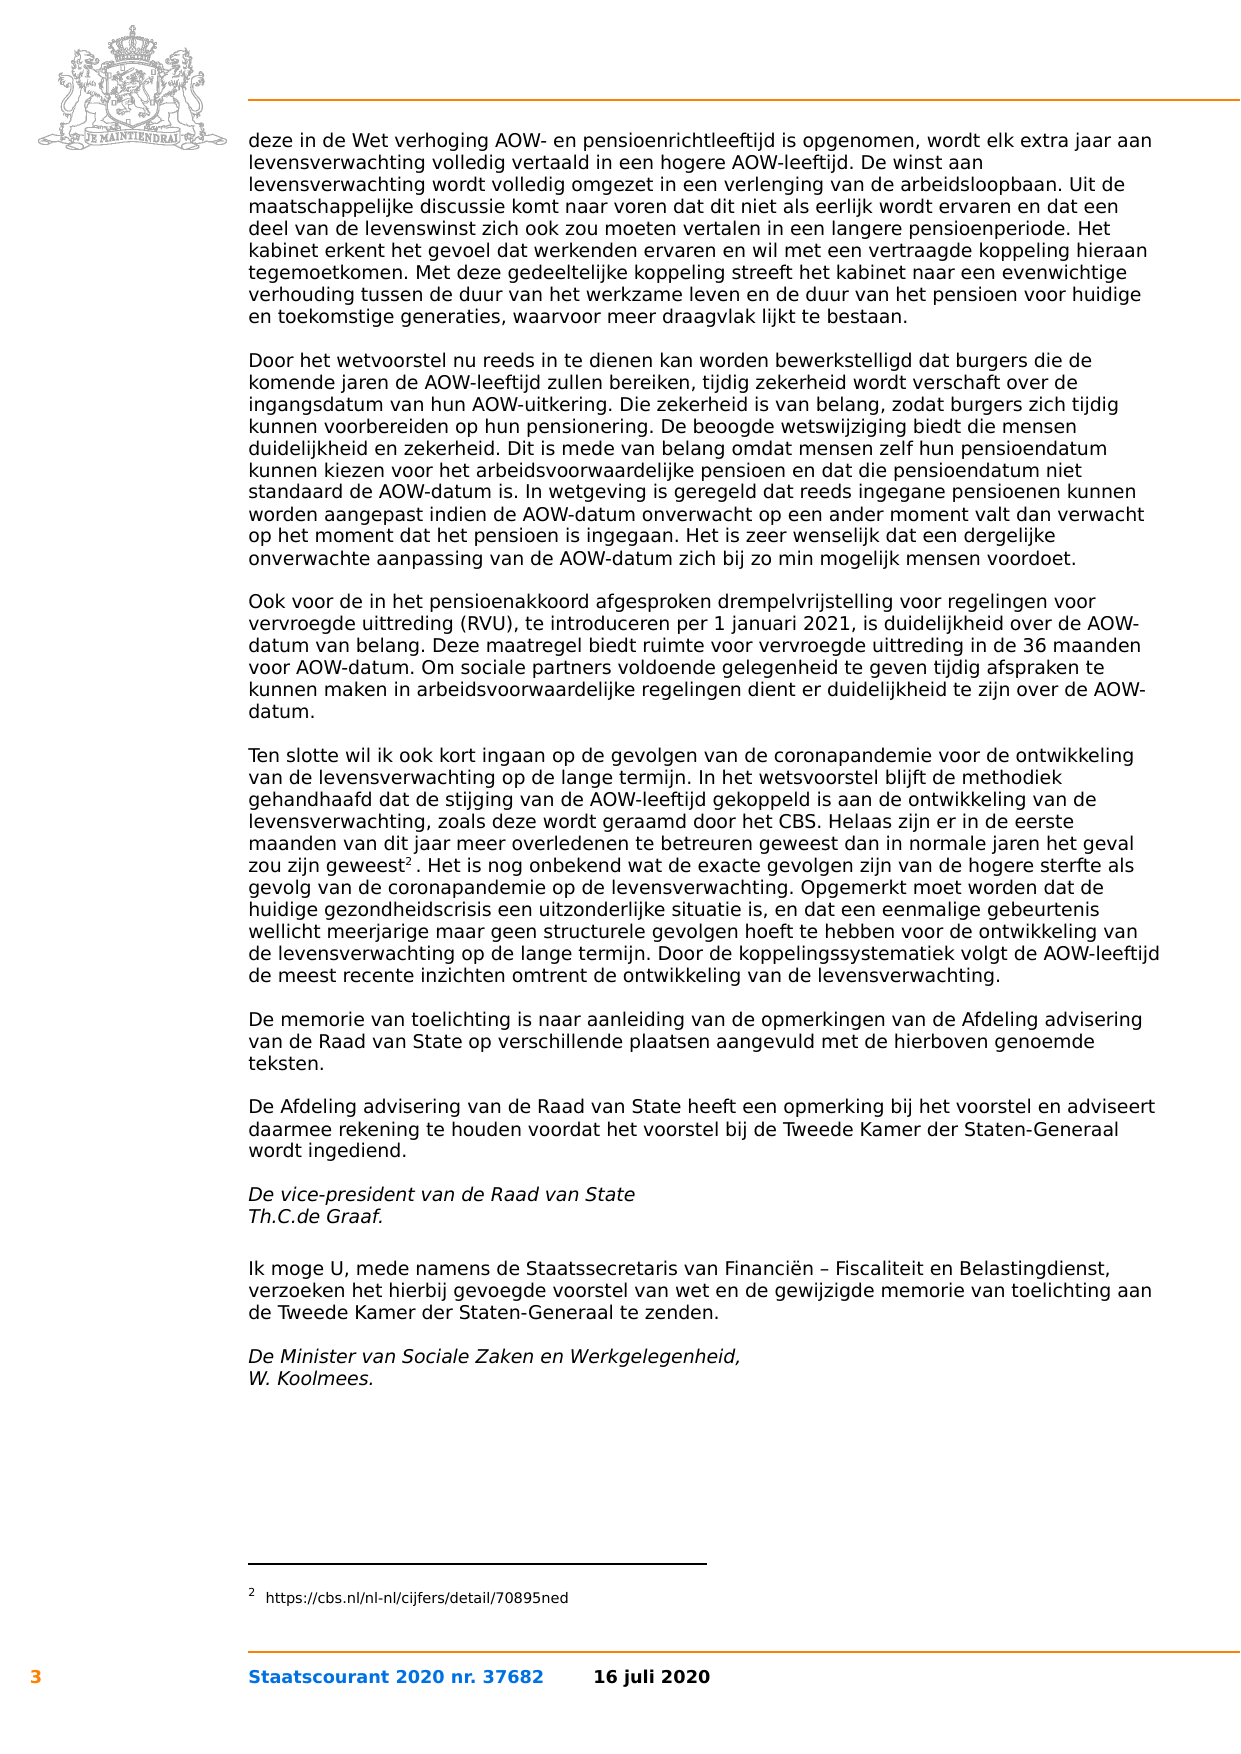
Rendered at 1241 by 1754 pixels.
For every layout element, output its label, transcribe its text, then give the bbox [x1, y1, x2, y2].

text Ten slotte wil ik ook kort ingaan op de gevolgen van de coronapandemie voor de ontwikkeling van de levensverwachting op de lange termijn. In het wetsvoorstel blijft de methodiek gehandhaafd dat de stijging van de AOW-leeftijd gekoppeld is aan de ontwikkeling van de levensverwachting, zoals deze wordt geraamd door het CBS. Helaas zijn er in de eerste maanden van dit jaar meer overledenen te betreuren geweest dan in normale jaren het geval zou zijn geweest. Het is nog onbekend wat de exacte gevolgen zijn van de hogere sterfte als gevolg van de coronapandemie op de levensverwachting. Opgemerkt moet worden dat de huidige gezondheidscrisis een uitzonderlijke situatie is, en dat een eenmalige gebeurtenis wellicht meerjarige maar geen structurele gevolgen hoeft te hebben voor de ontwikkeling van de levensverwachting op de lange termijn. Door de koppelingssystematiek volgt de AOW-leeftijd de meest recente inzichten omtrent de ontwikkeling van de levensverwachting. [248, 745, 1163, 987]
text De Minister van Sociale Zaken en Werkgelegenheid, W. Koolmees. [248, 1346, 1163, 1390]
text De vice-president van de Raad van State [248, 1184, 1163, 1206]
text deze in de Wet verhoging AOW- en pensioenrichtleeftijd is opgenomen, wordt elk extra jaar aan levensverwachting volledig vertaald in een hogere AOW-leeftijd. De winst aan levensverwachting wordt volledig omgezet in een verlenging van de arbeidsloopbaan. Uit de maatschappelijke discussie komt naar voren dat dit niet als eerlijk wordt ervaren en dat een deel van de levenswinst zich ook zou moeten vertalen in een langere pensioenperiode. Het kabinet erkent het gevoel dat werkenden ervaren en wil met een vertraagde koppeling hieraan tegemoetkomen. Met deze gedeeltelijke koppeling streeft het kabinet naar een evenwichtige verhouding tussen de duur van het werkzame leven en de duur van het pensioen voor huidige en toekomstige generaties, waarvoor meer draagvlak lijkt te bestaan. [248, 130, 1163, 328]
text Door het wetvoorstel nu reeds in te dienen kan worden bewerkstelligd dat burgers die de komende jaren de AOW-leeftijd zullen bereiken, tijdig zekerheid wordt verschaft over de ingangsdatum van hun AOW-uitkering. Die zekerheid is van belang, zodat burgers zich tijdig kunnen voorbereiden op hun pensionering. De beoogde wetswijziging biedt die mensen duidelijkheid en zekerheid. Dit is mede van belang omdat mensen zelf hun pensioendatum kunnen kiezen voor het arbeidsvoorwaardelijke pensioen en dat die pensioendatum niet standaard de AOW-datum is. In wetgeving is geregeld dat reeds ingegane pensioenen kunnen worden aangepast indien de AOW-datum onverwacht op een ander moment valt dan verwacht op het moment dat het pensioen is ingegaan. Het is zeer wenselijk dat een dergelijke onverwachte aanpassing van de AOW-datum zich bij zo min mogelijk mensen voordoet. [248, 349, 1163, 569]
text https://cbs.nl/nl-nl/cijfers/detail/70895ned [248, 1586, 1163, 1608]
text De Afdeling advisering van de Raad van State heeft een opmerking bij het voorstel en adviseert daarmee rekening te houden voordat het voorstel bij de Tweede Kamer der Staten-Generaal wordt ingediend. [248, 1096, 1163, 1162]
text De memorie van toelichting is naar aanleiding van de opmerkingen van de Afdeling advisering van de Raad van State op verschillende plaatsen aangevuld met de hierboven genoemde teksten. [248, 1009, 1163, 1074]
text Th.C.de Graaf. [248, 1206, 1163, 1228]
picture [38, 25, 227, 150]
text Ik moge U, mede namens de Staatssecretaris van Financiën – Fiscaliteit en Belastingdienst, verzoeken het hierbij gevoegde voorstel van wet en de gewijzigde memorie van toelichting aan de Tweede Kamer der Staten-Generaal te zenden. [248, 1258, 1163, 1324]
text Ook voor de in het pensioenakkoord afgesproken drempelvrijstelling voor regelingen voor vervroegde uittreding (RVU), te introduceren per 1 januari 2021, is duidelijkheid over de AOW-datum van belang. Deze maatregel biedt ruimte voor vervroegde uittreding in de 36 maanden voor AOW-datum. Om sociale partners voldoende gelegenheid te geven tijdig afspraken te kunnen maken in arbeidsvoorwaardelijke regelingen dient er duidelijkheid te zijn over de AOW-datum. [248, 591, 1163, 723]
